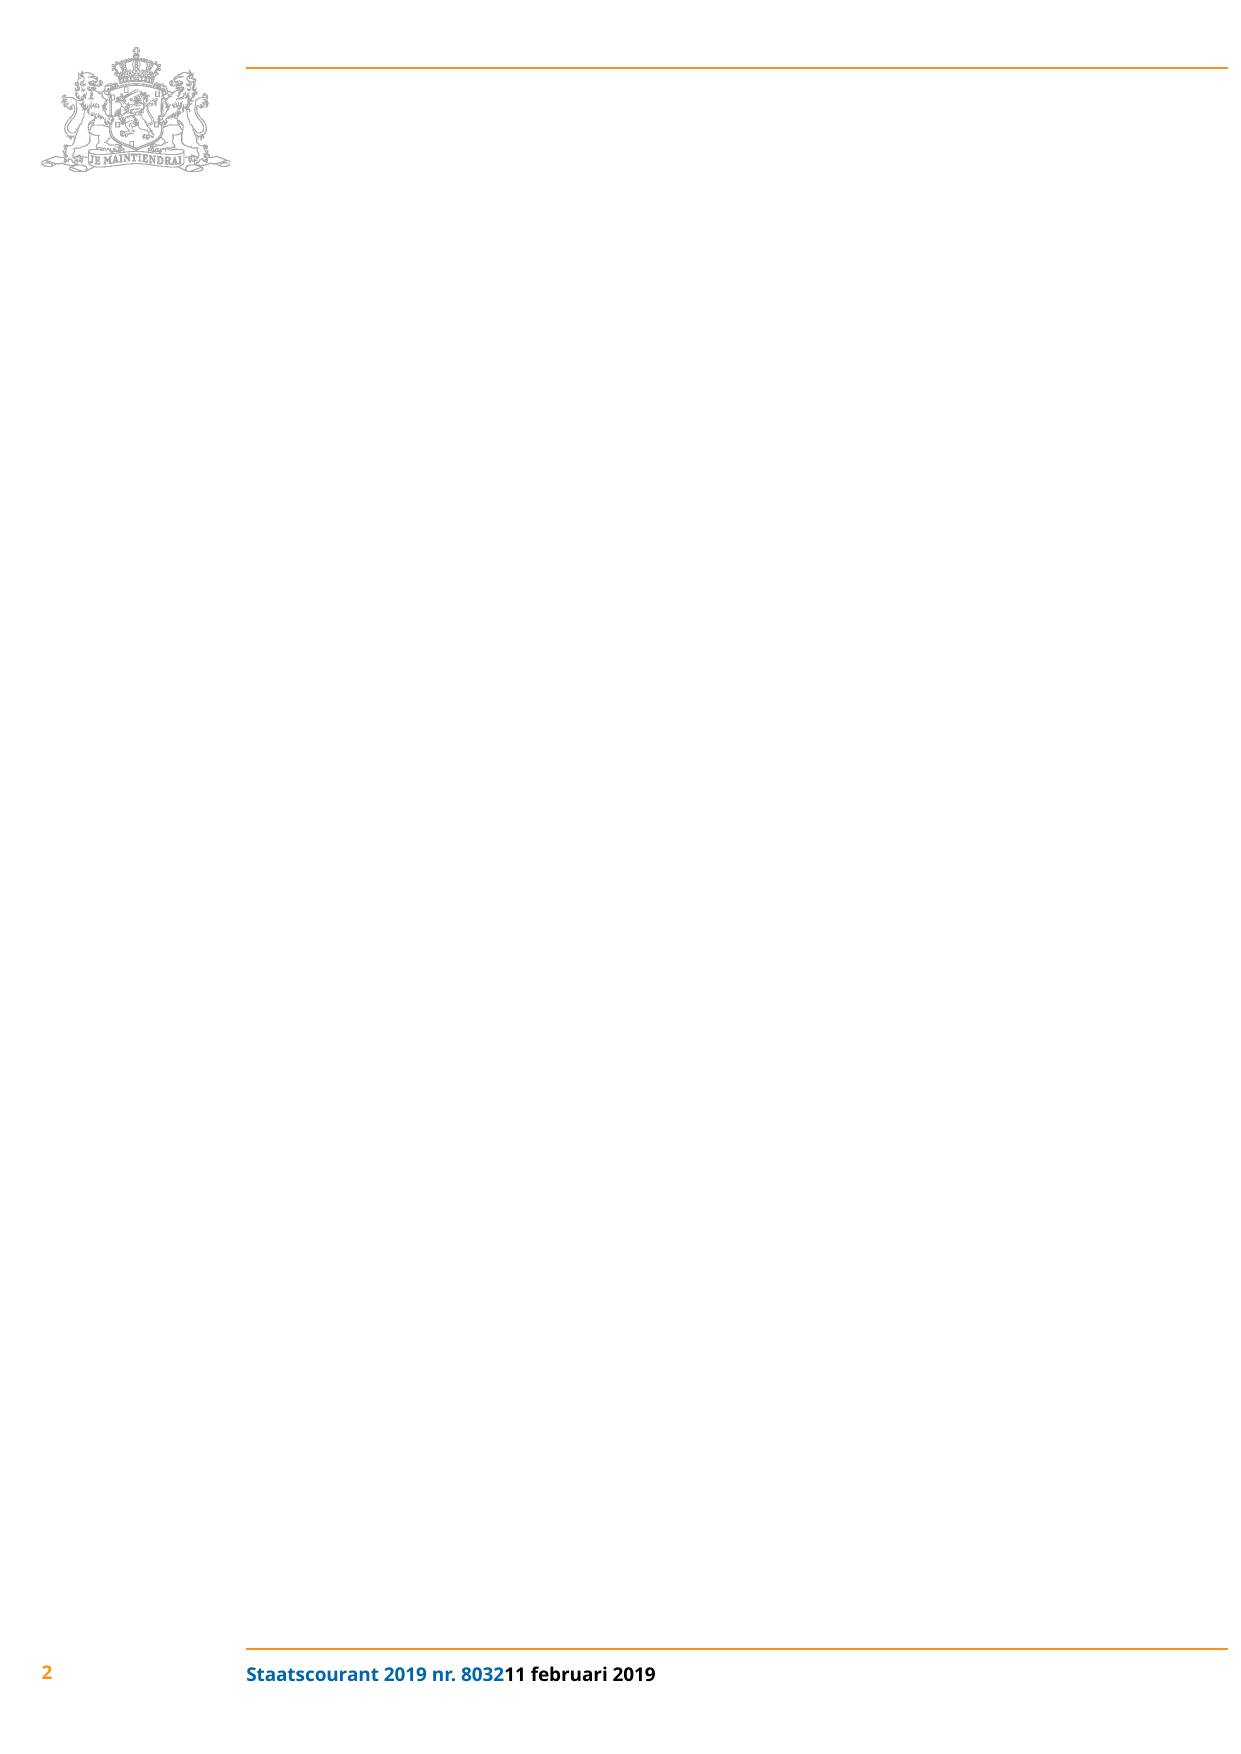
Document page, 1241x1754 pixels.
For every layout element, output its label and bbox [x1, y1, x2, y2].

picture [41, 47, 231, 172]
